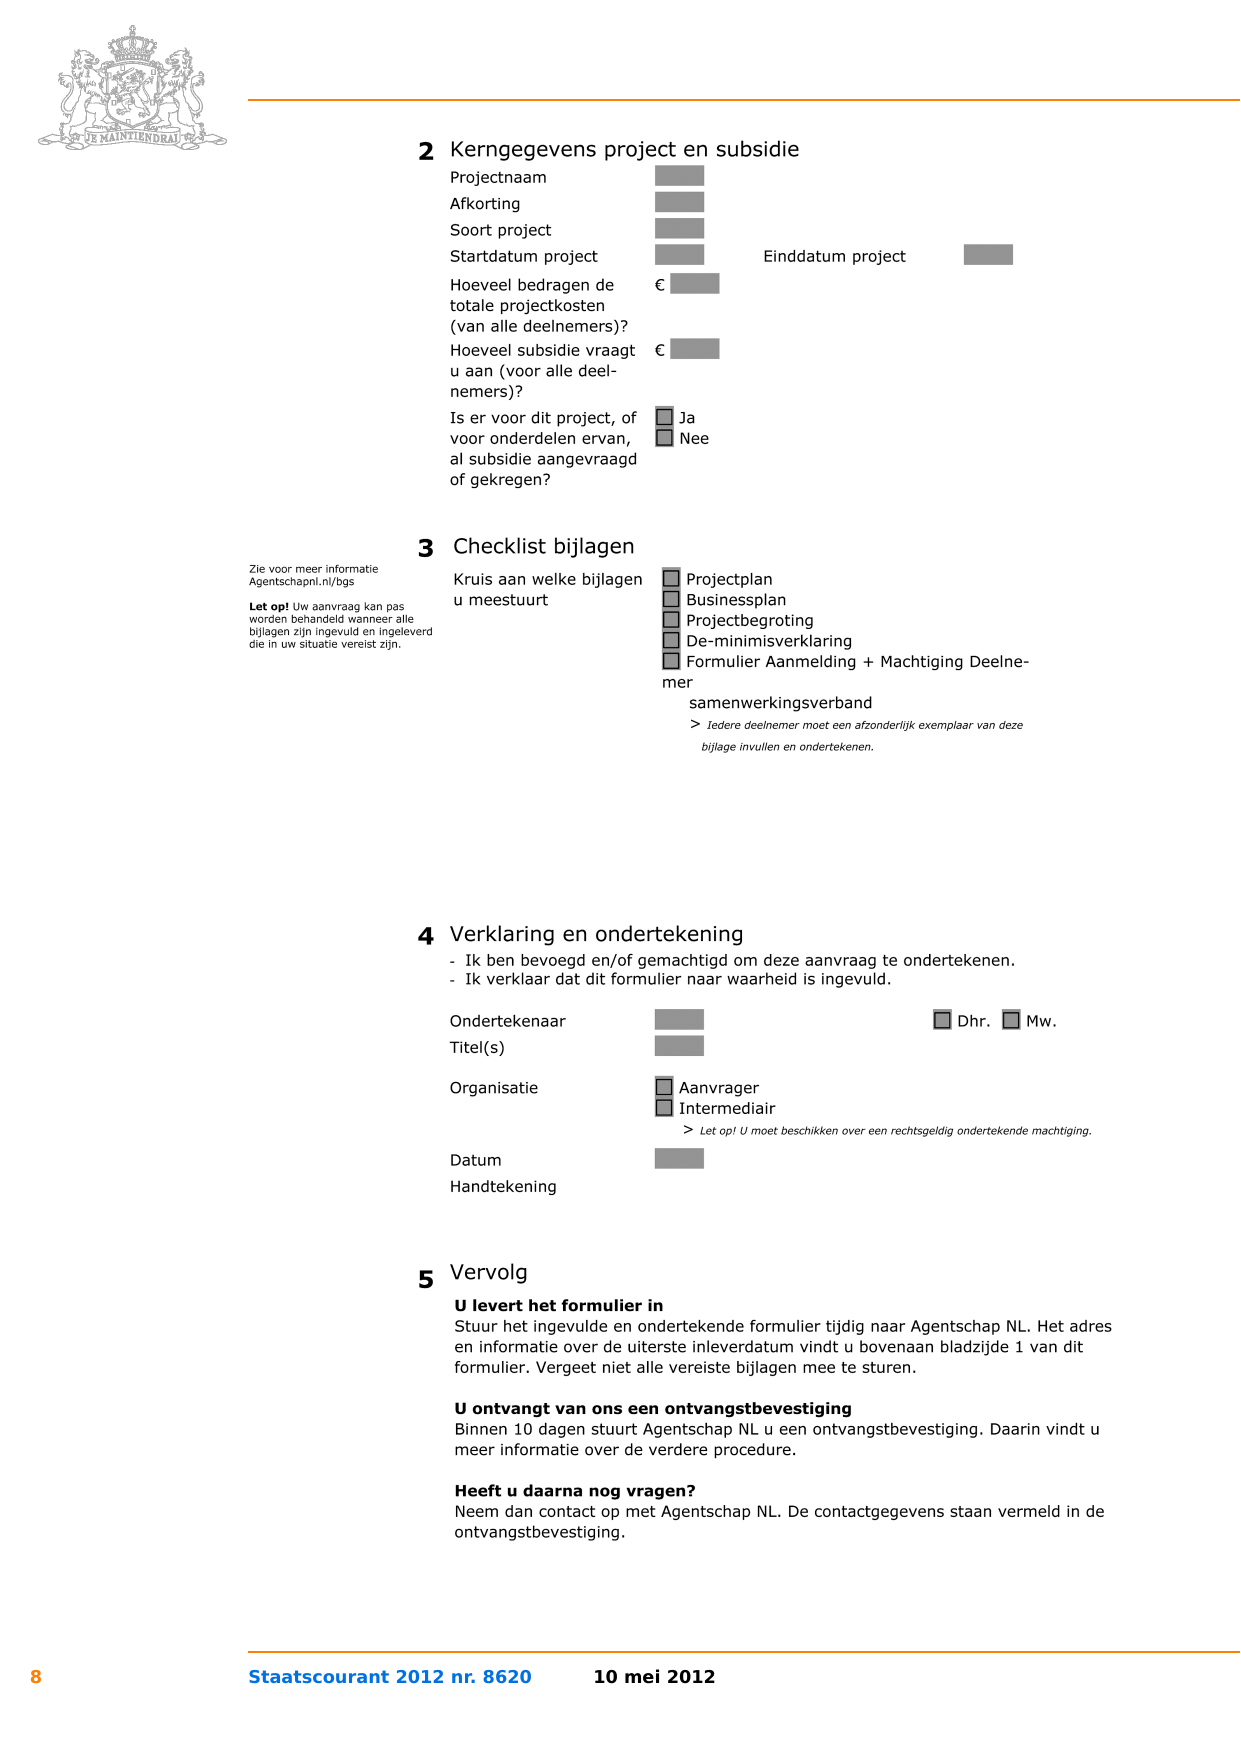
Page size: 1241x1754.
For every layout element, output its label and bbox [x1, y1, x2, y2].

picture [38, 25, 227, 150]
subtitle [1134, 130, 1163, 1553]
picture [248, 130, 1134, 1554]
